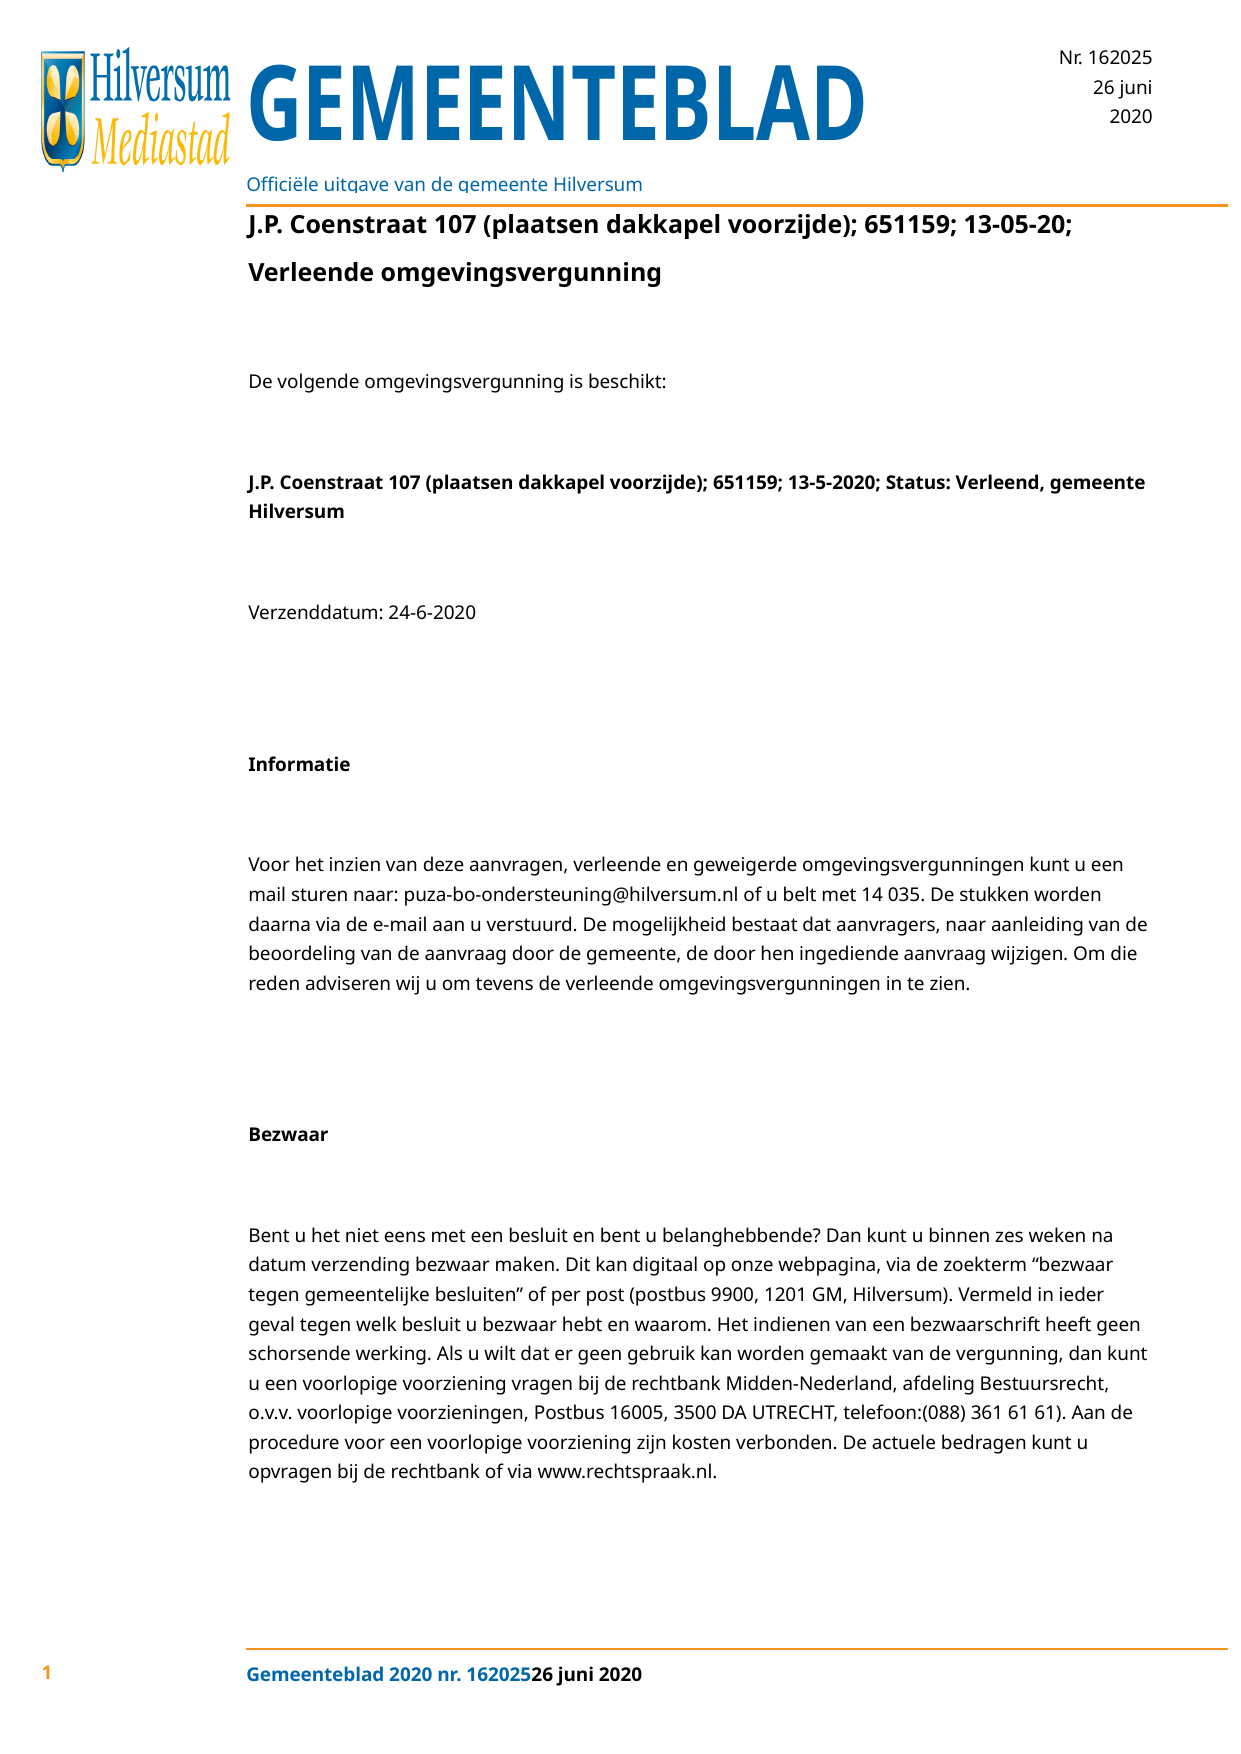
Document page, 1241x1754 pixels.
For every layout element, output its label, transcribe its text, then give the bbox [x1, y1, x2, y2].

text Voor het inzien van deze aanvragen, verleende en geweigerde omgevingsvergunningen kunt u een mail sturen naar: puza-bo-ondersteuning@hilversum.nl of u belt met 14 035. De stukken worden daarna via de e-mail aan u verstuurd. De mogelijkheid bestaat dat aanvragers, naar aanleiding van de beoordeling van de aanvraag door de gemeente, de door hen ingediende aanvraag wijzigen. Om die reden adviseren wij u om tevens de verleende omgevingsvergunningen in te zien. [248, 852, 1152, 996]
text J.P. Coenstraat 107 (plaatsen dakkapel voorzijde); 651159; 13-05-20; Verleende omgevingsvergunning [248, 207, 1152, 288]
picture [41, 47, 231, 172]
text Bezwaar [248, 1121, 1152, 1147]
text Bent u het niet eens met een besluit en bent u belanghebbende? Dan kunt u binnen zes weken na datum verzending bezwaar maken. Dit kan digitaal op onze webpagina, via de zoekterm “bezwaar tegen gemeentelijke besluiten” of per post (postbus 9900, 1201 GM, Hilversum). Vermeld in ieder geval tegen welk besluit u bezwaar hebt en waarom. Het indienen van een bezwaarschrift heeft geen schorsende werking. Als u wilt dat er geen gebruik kan worden gemaakt van de vergunning, dan kunt u een voorlopige voorziening vragen bij de rechtbank Midden-Nederland, afdeling Bestuursrecht, o.v.v. voorlopige voorzieningen, Postbus 16005, 3500 DA UTRECHT, telefoon:(088) 361 61 61). Aan de procedure voor een voorlopige voorziening zijn kosten verbonden. De actuele bedragen kunt u opvragen bij de rechtbank of via www.rechtspraak.nl. [248, 1222, 1152, 1484]
text De volgende omgevingsvergunning is beschikt: [248, 368, 1152, 394]
text J.P. Coenstraat 107 (plaatsen dakkapel voorzijde); 651159; 13-5-2020; Status: Verleend, gemeente Hilversum [248, 469, 1152, 524]
text Informatie [248, 751, 1152, 777]
text Verzenddatum: 24-6-2020 [248, 599, 1152, 625]
